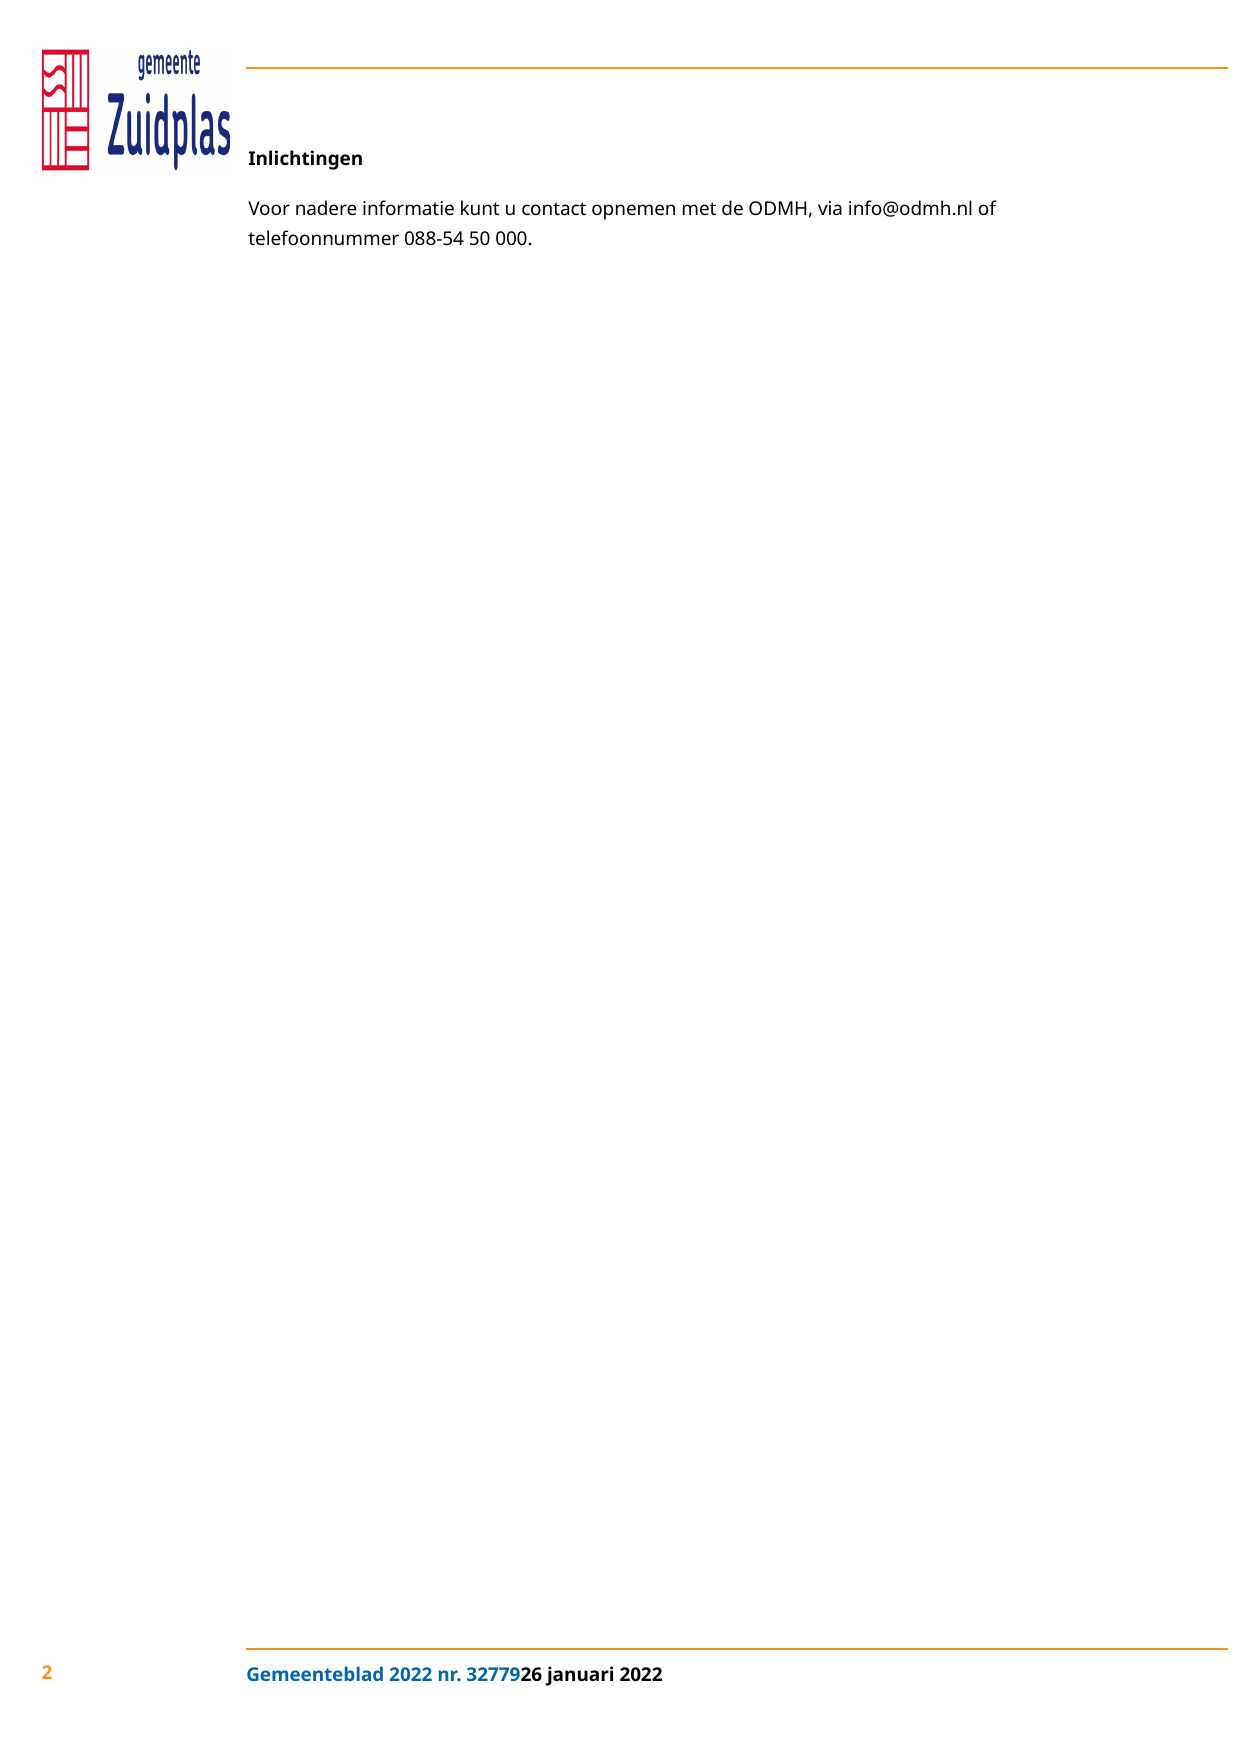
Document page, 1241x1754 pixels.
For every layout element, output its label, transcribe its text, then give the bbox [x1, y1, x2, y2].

text Inlichtingen [248, 145, 1152, 171]
picture [41, 47, 231, 172]
text Voor nadere informatie kunt u contact opnemen met de ODMH, via info@odmh.nl of telefoonnummer 088-54 50 000. [248, 196, 1152, 251]
